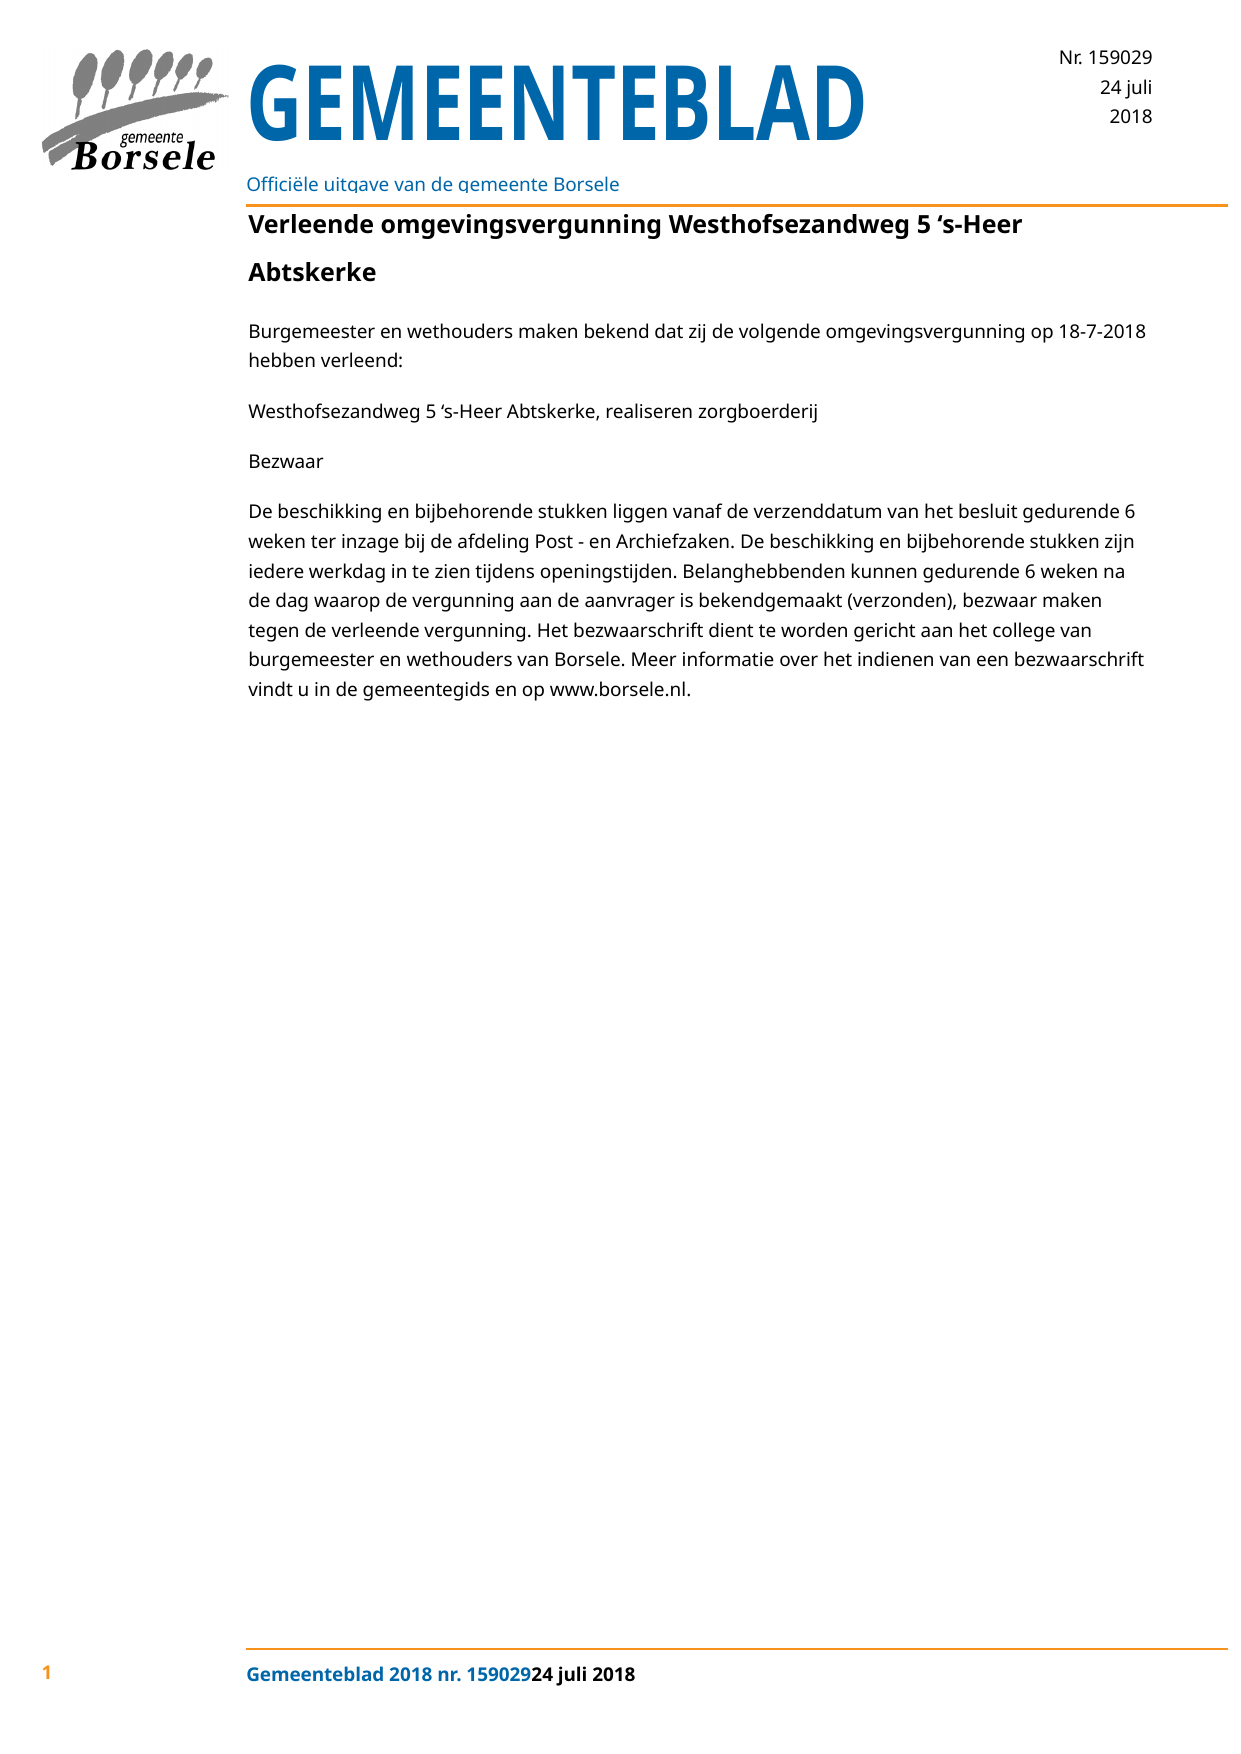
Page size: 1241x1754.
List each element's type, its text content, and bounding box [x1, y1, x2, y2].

text Westhofsezandweg 5 ‘s-Heer Abtskerke, realiseren zorgboerderij [248, 398, 1152, 424]
text Bezwaar [248, 448, 1152, 474]
picture [41, 47, 231, 172]
text De beschikking en bijbehorende stukken liggen vanaf de verzenddatum van het besluit gedurende 6 weken ter inzage bij de afdeling Post - en Archiefzaken. De beschikking en bijbehorende stukken zijn iedere werkdag in te zien tijdens openingstijden. Belanghebbenden kunnen gedurende 6 weken na de dag waarop de vergunning aan de aanvrager is bekendgemaakt (verzonden), bezwaar maken tegen de verleende vergunning. Het bezwaarschrift dient te worden gericht aan het college van burgemeester en wethouders van Borsele. Meer informatie over het indienen van een bezwaarschrift vindt u in de gemeentegids en op www.borsele.nl. [248, 499, 1152, 702]
text Burgemeester en wethouders maken bekend dat zij de volgende omgevingsvergunning op 18-7-2018 hebben verleend: [248, 318, 1152, 373]
text Verleende omgevingsvergunning Westhofsezandweg 5 ‘s-Heer Abtskerke [248, 207, 1152, 288]
